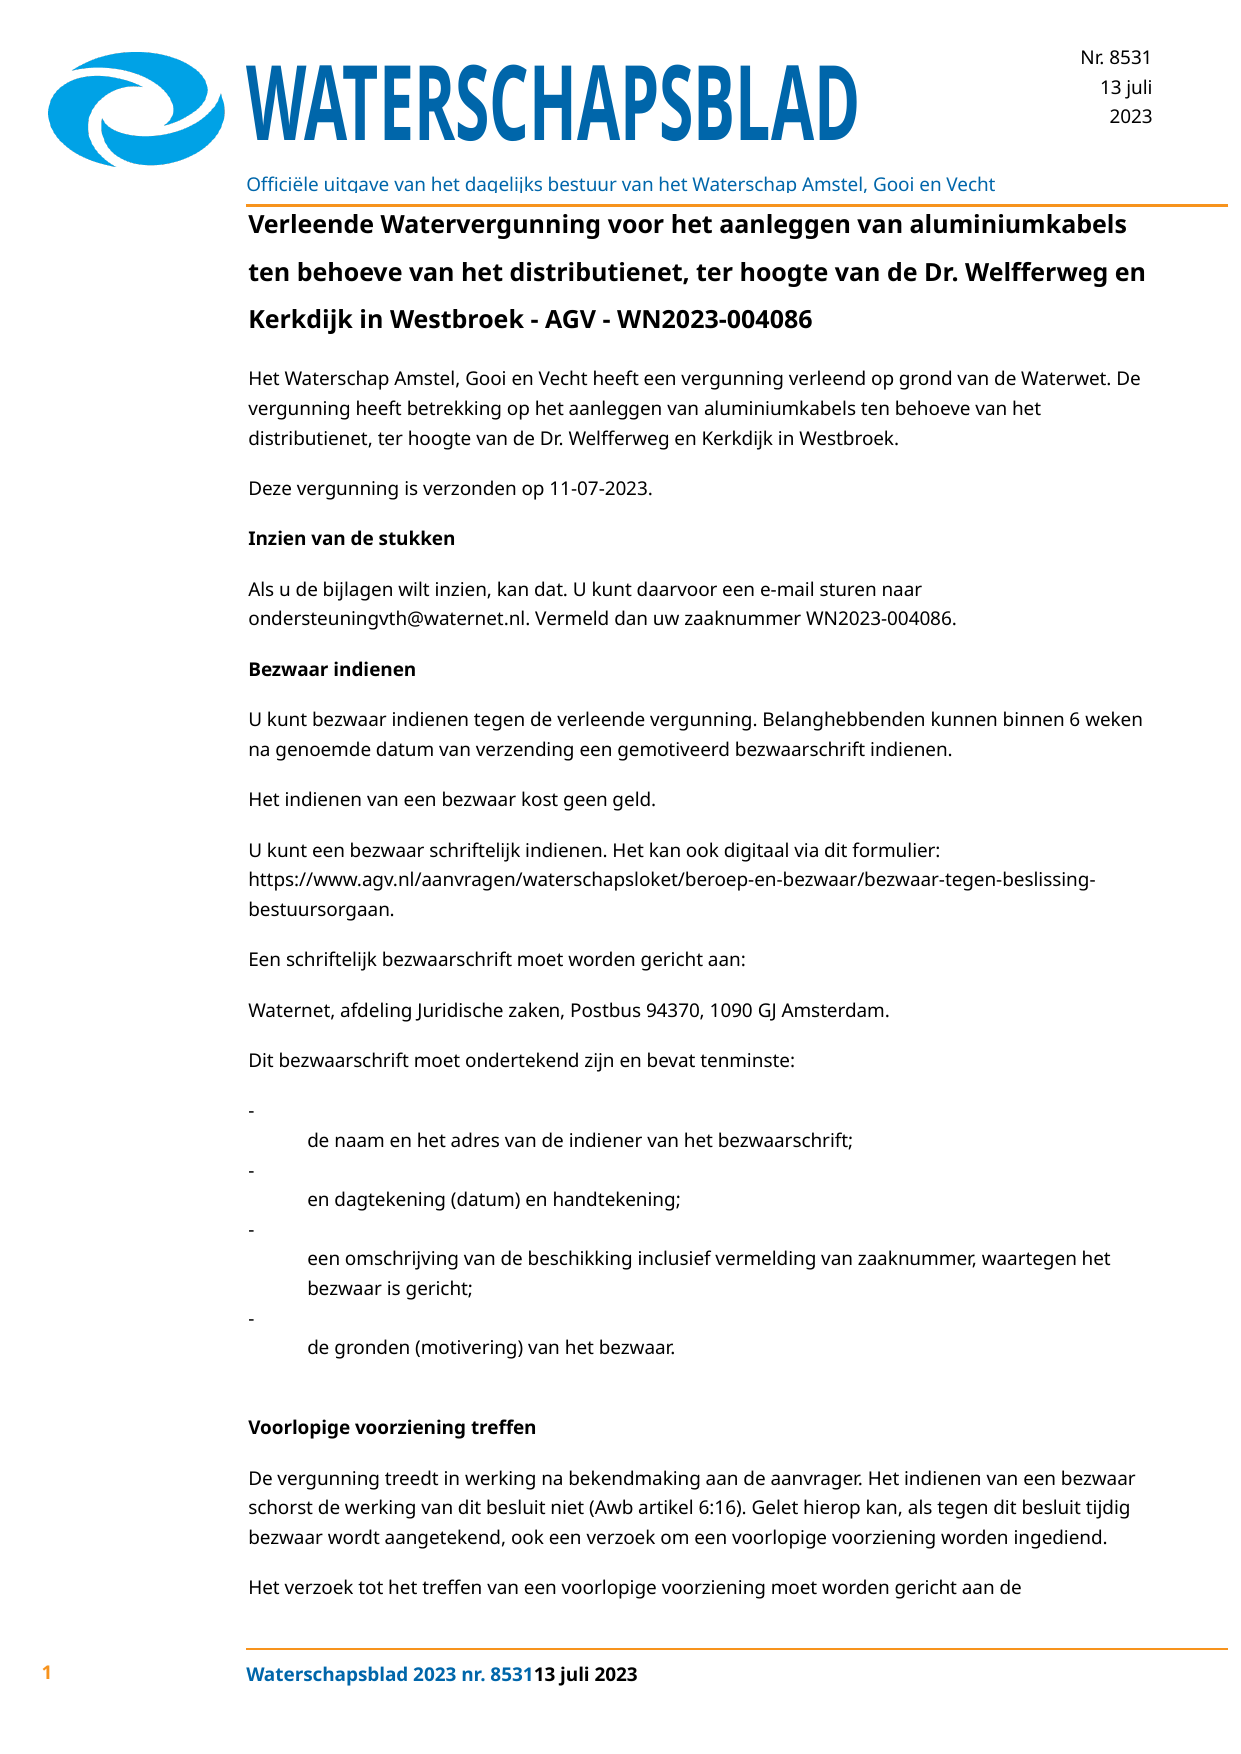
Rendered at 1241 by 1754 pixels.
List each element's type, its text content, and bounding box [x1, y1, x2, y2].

text De vergunning treedt in werking na bekendmaking aan de aanvrager. Het indienen van een bezwaar schorst de werking van dit besluit niet (Awb artikel 6:16). Gelet hierop kan, als tegen dit besluit tijdig bezwaar wordt aangetekend, ook een verzoek om een voorlopige voorziening worden ingediend. [248, 1465, 1152, 1549]
text Waternet, afdeling Juridische zaken, Postbus 94370, 1090 GJ Amsterdam. [248, 997, 1152, 1022]
list de gronden (motivering) van het bezwaar. [248, 1334, 1152, 1360]
text Als u de bijlagen wilt inzien, kan dat. U kunt daarvoor een e-mail sturen naar ondersteuningvth@waternet.nl. Vermeld dan uw zaaknummer WN2023-004086. [248, 576, 1152, 631]
list en dagtekening (datum) en handtekening; [248, 1186, 1152, 1212]
picture [41, 47, 231, 172]
text Inzien van de stukken [248, 526, 1152, 551]
text Het verzoek tot het treffen van een voorlopige voorziening moet worden gericht aan de [248, 1574, 1152, 1600]
list een omschrijving van de beschikking inclusief vermelding van zaaknummer, waartegen het bezwaar is gericht; [248, 1246, 1152, 1301]
text Deze vergunning is verzonden op 11-07-2023. [248, 475, 1152, 501]
text Bezwaar indienen [248, 656, 1152, 682]
text Het Waterschap Amstel, Gooi en Vecht heeft een vergunning verleend op grond van de Waterwet. De vergunning heeft betrekking op het aanleggen van aluminiumkabels ten behoeve van het distributienet, ter hoogte van de Dr. Welfferweg en Kerkdijk in Westbroek. [248, 366, 1152, 450]
text U kunt een bezwaar schriftelijk indienen. Het kan ook digitaal via dit formulier: https://www.agv.nl/aanvragen/waterschapsloket/beroep-en-bezwaar/bezwaar-tegen-beslissing-bestuursorgaan. [248, 837, 1152, 922]
text Voorlopige voorziening treffen [248, 1414, 1152, 1440]
text Dit bezwaarschrift moet ondertekend zijn en bevat tenminste: [248, 1047, 1152, 1073]
list de naam en het adres van de indiener van het bezwaarschrift; [248, 1127, 1152, 1153]
text U kunt bezwaar indienen tegen de verleende vergunning. Belanghebbenden kunnen binnen 6 weken na genoemde datum van verzending een gemotiveerd bezwaarschrift indienen. [248, 706, 1152, 762]
text Een schriftelijk bezwaarschrift moet worden gericht aan: [248, 946, 1152, 972]
text Verleende Watervergunning voor het aanleggen van aluminiumkabels ten behoeve van het distributienet, ter hoogte van de Dr. Welfferweg en Kerkdijk in Westbroek - AGV - WN2023-004086 [248, 207, 1152, 336]
text Het indienen van een bezwaar kost geen geld. [248, 786, 1152, 812]
